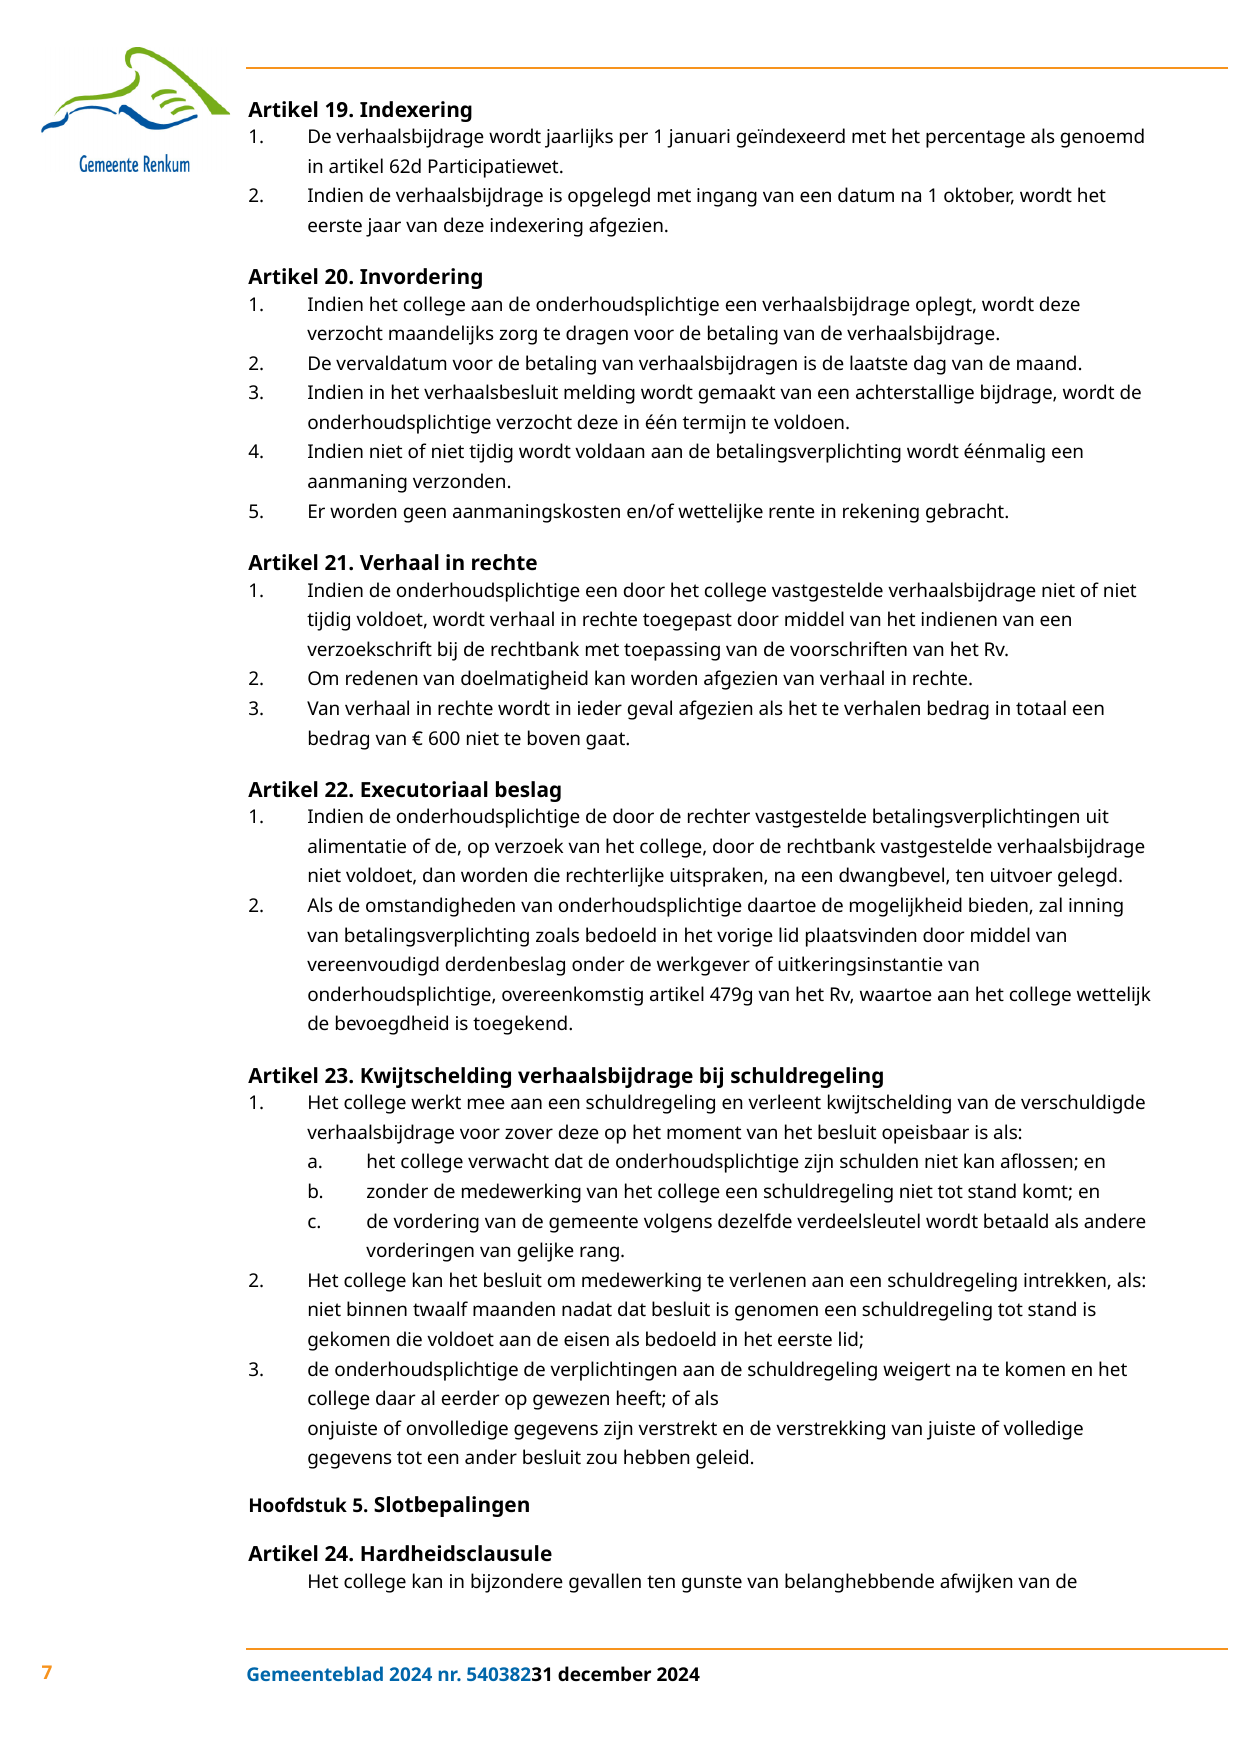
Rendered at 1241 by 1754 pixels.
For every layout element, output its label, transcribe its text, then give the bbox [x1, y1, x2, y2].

text Artikel 19. Indexering [248, 95, 1152, 123]
list zonder de medewerking van het college een schuldregeling niet tot stand komt; en [307, 1178, 1152, 1204]
list niet binnen twaalf maanden nadat dat besluit is genomen een schuldregeling tot stand is gekomen die voldoet aan de eisen als bedoeld in het eerste lid; [248, 1297, 1152, 1352]
text Hoofdstuk 5. Slotbepalingen [248, 1490, 1152, 1518]
list Om redenen van doelmatigheid kan worden afgezien van verhaal in rechte. [248, 666, 1152, 691]
list Er worden geen aanmaningskosten en/of wettelijke rente in rekening gebracht. [248, 498, 1152, 524]
list Indien in het verhaalsbesluit melding wordt gemaakt van een achterstallige bijdrage, wordt de [248, 379, 1152, 405]
list Indien niet of niet tijdig wordt voldaan aan de betalingsverplichting wordt éénmalig een aanmaning verzonden. [248, 439, 1152, 494]
list Het college kan in bijzondere gevallen ten gunste van belanghebbende afwijken van de [248, 1568, 1152, 1593]
list Indien de onderhoudsplichtige de door de rechter vastgestelde betalingsverplichtingen uit alimentatie of de, op verzoek van het college, door de rechtbank vastgestelde verhaalsbijdrage niet voldoet, dan worden die rechterlijke uitspraken, na een dwangbevel, ten uitvoer gelegd. [248, 803, 1152, 888]
list Het college kan het besluit om medewerking te verlenen aan een schuldregeling intrekken, als: [248, 1267, 1152, 1293]
list Indien de onderhoudsplichtige een door het college vastgestelde verhaalsbijdrage niet of niet tijdig voldoet, wordt verhaal in rechte toegepast door middel van het indienen van een verzoekschrift bij de rechtbank met toepassing van de voorschriften van het Rv. [248, 577, 1152, 662]
text Artikel 20. Invordering [248, 262, 1152, 291]
list Van verhaal in rechte wordt in ieder geval afgezien als het te verhalen bedrag in totaal een bedrag van € 600 niet te boven gaat. [248, 695, 1152, 750]
picture [41, 47, 231, 172]
list Als de omstandigheden van onderhoudsplichtige daartoe de mogelijkheid bieden, zal inning van betalingsverplichting zoals bedoeld in het vorige lid plaatsvinden door middel van vereenvoudigd derdenbeslag onder de werkgever of uitkeringsinstantie van onderhoudsplichtige, overeenkomstig artikel 479g van het Rv, waartoe aan het college wettelijk de bevoegdheid is toegekend. [248, 892, 1152, 1036]
text Artikel 21. Verhaal in rechte [248, 548, 1152, 577]
text Artikel 22. Executoriaal beslag [248, 775, 1152, 803]
text Artikel 23. Kwijtschelding verhaalsbijdrage bij schuldregeling [248, 1061, 1152, 1089]
list De verhaalsbijdrage wordt jaarlijks per 1 januari geïndexeerd met het percentage als genoemd in artikel 62d Participatiewet. [248, 123, 1152, 178]
list Indien het college aan de onderhoudsplichtige een verhaalsbijdrage oplegt, wordt deze verzocht maandelijks zorg te dragen voor de betaling van de verhaalsbijdrage. [248, 291, 1152, 346]
text Artikel 24. Hardheidsclausule [248, 1539, 1152, 1568]
list de vordering van de gemeente volgens dezelfde verdeelsleutel wordt betaald als andere vorderingen van gelijke rang. [307, 1208, 1152, 1263]
list Indien de verhaalsbijdrage is opgelegd met ingang van een datum na 1 oktober, wordt het eerste jaar van deze indexering afgezien. [248, 182, 1152, 238]
list onjuiste of onvolledige gegevens zijn verstrekt en de verstrekking van juiste of volledige gegevens tot een ander besluit zou hebben geleid. [248, 1415, 1152, 1470]
list het college verwacht dat de onderhoudsplichtige zijn schulden niet kan aflossen; en [307, 1149, 1152, 1174]
list de onderhoudsplichtige de verplichtingen aan de schuldregeling weigert na te komen en het college daar al eerder op gewezen heeft; of als [248, 1356, 1152, 1411]
list Het college werkt mee aan een schuldregeling en verleent kwijtschelding van de verschuldigde verhaalsbijdrage voor zover deze op het moment van het besluit opeisbaar is als: [248, 1089, 1152, 1145]
list onderhoudsplichtige verzocht deze in één termijn te voldoen. [248, 409, 1152, 435]
list De vervaldatum voor de betaling van verhaalsbijdragen is de laatste dag van de maand. [248, 350, 1152, 376]
